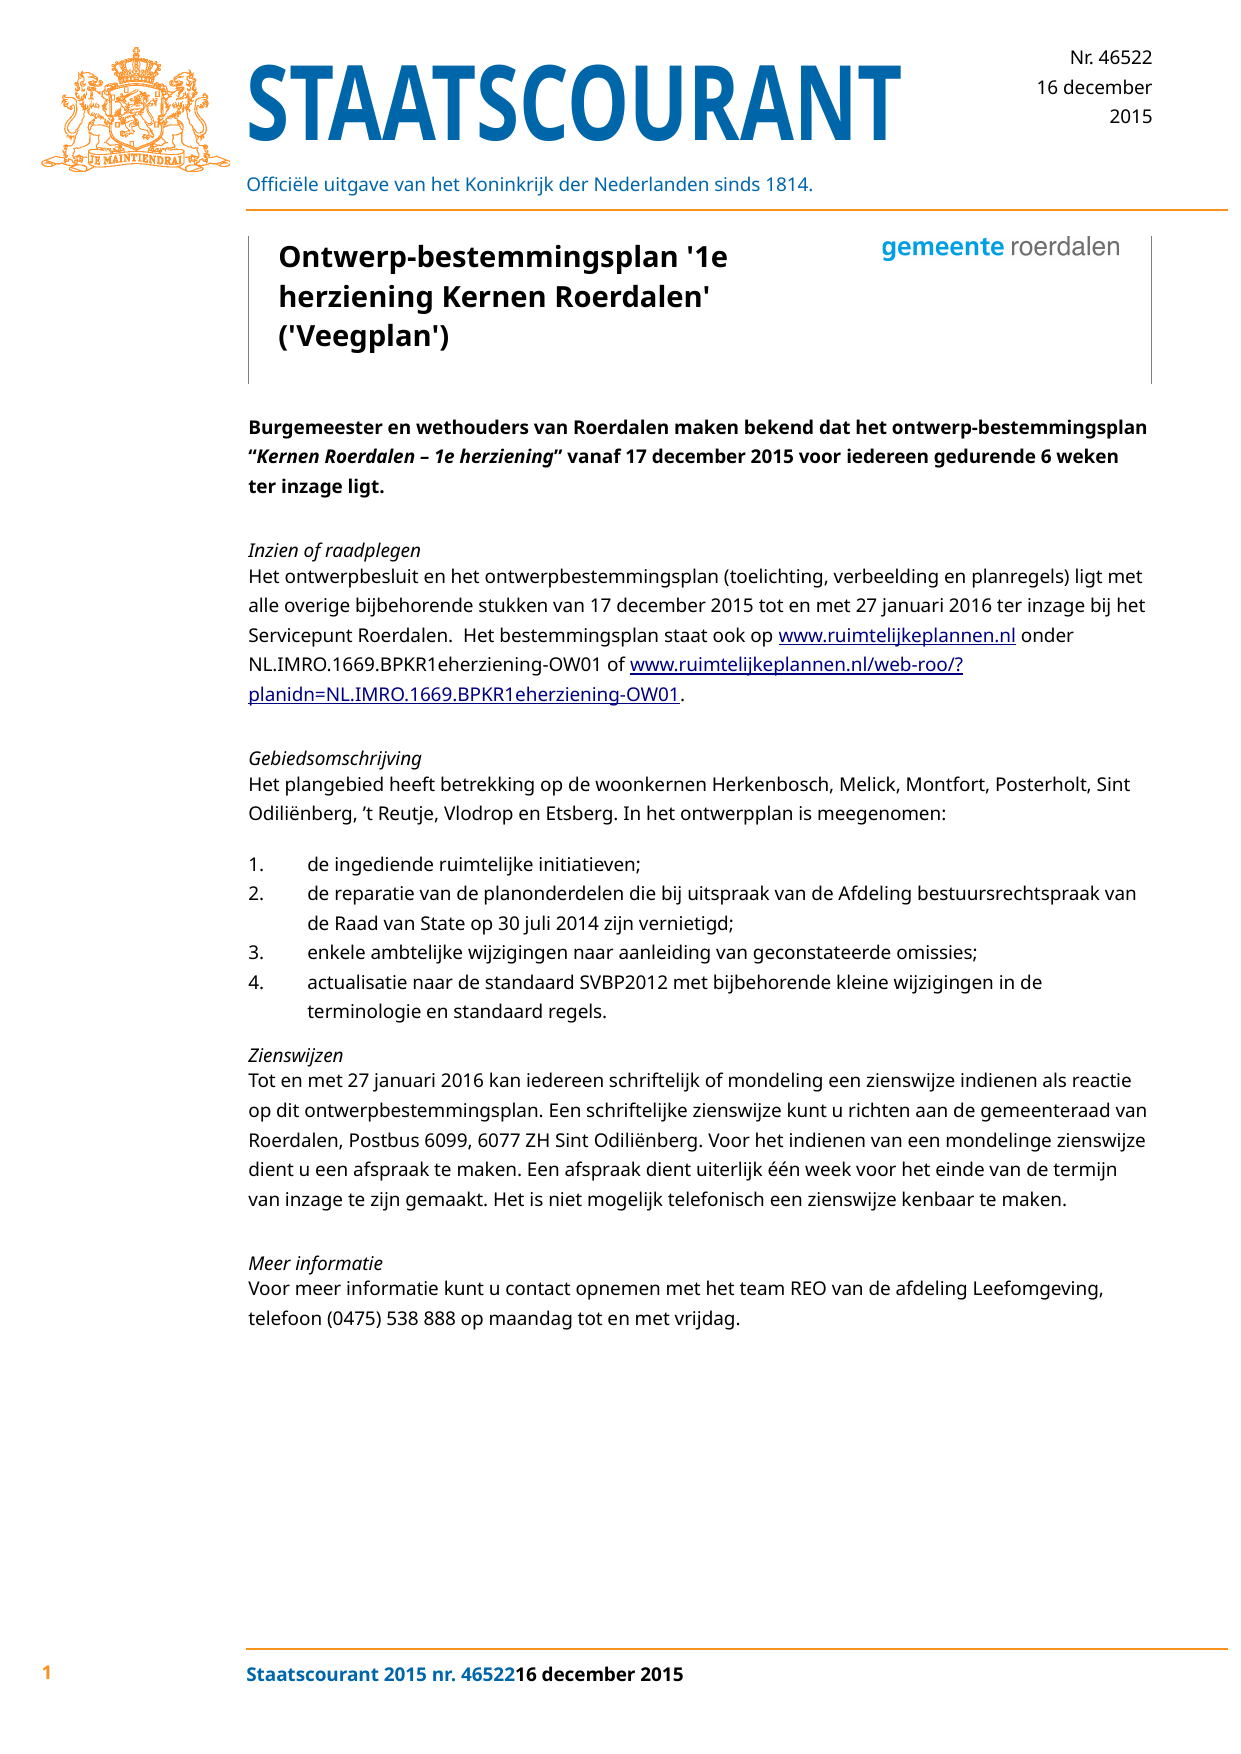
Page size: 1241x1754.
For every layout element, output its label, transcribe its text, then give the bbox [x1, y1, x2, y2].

text Zienswijzen [248, 1042, 1152, 1068]
text Tot en met 27 januari 2016 kan iedereen schriftelijk of mondeling een zienswijze indienen als reactie op dit ontwerpbestemmingsplan. Een schriftelijke zienswijze kunt u richten aan de gemeenteraad van Roerdalen, Postbus 6099, 6077 ZH Sint Odiliënberg. Voor het indienen van een mondelinge zienswijze dient u een afspraak te maken. Een afspraak dient uiterlijk één week voor het einde van de termijn van inzage te zijn gemaakt. Het is niet mogelijk telefonisch een zienswijze kenbaar te maken. [248, 1068, 1152, 1212]
list actualisatie naar de standaard SVBP2012 met bijbehorende kleine wijzigingen in de terminologie en standaard regels. [248, 969, 1152, 1024]
table_header Ontwerp-bestemmingsplan '1e herziening Kernen Roerdalen' ('Veegplan') [249, 236, 850, 384]
picture [882, 236, 1119, 261]
text Gebiedsomschrijving [248, 745, 1152, 771]
list enkele ambtelijke wijzigingen naar aanleiding van geconstateerde omissies; [248, 939, 1152, 965]
text Het ontwerpbesluit en het ontwerpbestemmingsplan (toelichting, verbeelding en planregels) ligt met alle overige bijbehorende stukken van 17 december 2015 tot en met 27 januari 2016 ter inzage bij het Servicepunt Roerdalen. Het bestemmingsplan staat ook op www.ruimtelijkeplannen.nl onder NL.IMRO.1669.BPKR1eherziening-OW01 of www.ruimtelijkeplannen.nl/web-roo/?planidn=NL.IMRO.1669.BPKR1eherziening-OW01. [248, 563, 1152, 707]
picture [41, 47, 231, 172]
text Burgemeester en wethouders van Roerdalen maken bekend dat het ontwerp-bestemmingsplan “Kernen Roerdalen – 1e herziening” vanaf 17 december 2015 voor iedereen gedurende 6 weken ter inzage ligt. [248, 414, 1152, 499]
table_header [850, 236, 1151, 384]
text Meer informatie [248, 1250, 1152, 1276]
text Voor meer informatie kunt u contact opnemen met het team REO van de afdeling Leefomgeving, telefoon (0475) 538 888 op maandag tot en met vrijdag. [248, 1276, 1152, 1331]
text Het plangebied heeft betrekking op de woonkernen Herkenbosch, Melick, Montfort, Posterholt, Sint Odiliënberg, ’t Reutje, Vlodrop en Etsberg. In het ontwerpplan is meegenomen: [248, 771, 1152, 826]
text Inzien of raadplegen [248, 537, 1152, 563]
picture [882, 254, 891, 261]
list de reparatie van de planonderdelen die bij uitspraak van de Afdeling bestuursrechtspraak van de Raad van State op 30 juli 2014 zijn vernietigd; [248, 880, 1152, 936]
list de ingediende ruimtelijke initiatieven; [248, 851, 1152, 877]
